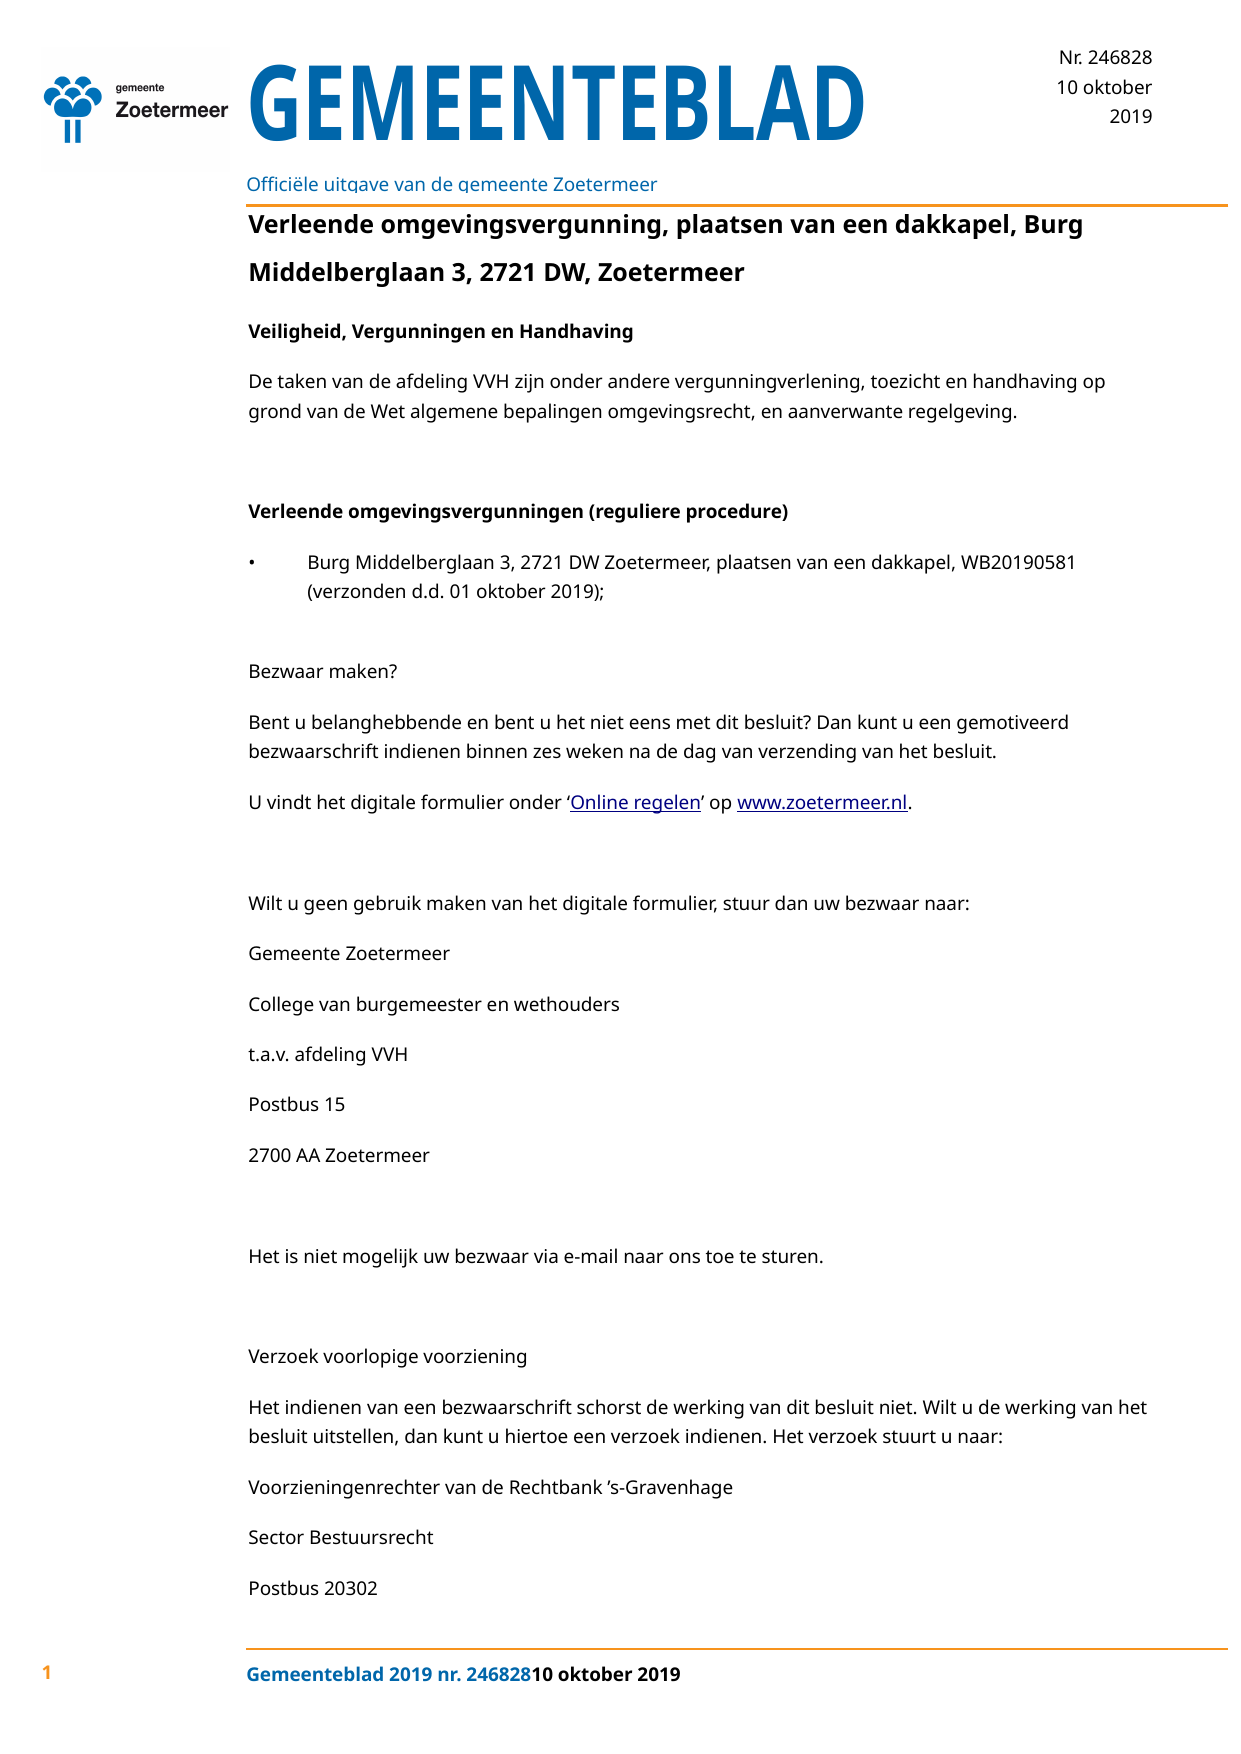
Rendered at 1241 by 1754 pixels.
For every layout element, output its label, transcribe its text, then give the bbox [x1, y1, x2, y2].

text Sector Bestuursrecht [248, 1524, 1152, 1550]
text Wilt u geen gebruik maken van het digitale formulier, stuur dan uw bezwaar naar: [248, 890, 1152, 916]
text Verzoek voorlopige voorziening [248, 1344, 1152, 1369]
text t.a.v. afdeling VVH [248, 1041, 1152, 1067]
text U vindt het digitale formulier onder ‘Online regelen’ op www.zoetermeer.nl. [248, 789, 1152, 815]
text Het is niet mogelijk uw bezwaar via e-mail naar ons toe te sturen. [248, 1243, 1152, 1269]
text Verleende omgevingsvergunningen (reguliere procedure) [248, 499, 1152, 524]
picture [41, 47, 231, 172]
text Gemeente Zoetermeer [248, 940, 1152, 966]
text Verleende omgevingsvergunning, plaatsen van een dakkapel, Burg Middelberglaan 3, 2721 DW, Zoetermeer [248, 207, 1152, 288]
list Burg Middelberglaan 3, 2721 DW Zoetermeer, plaatsen van een dakkapel, WB20190581 (verzonden d.d. 01 oktober 2019); [248, 549, 1152, 604]
text Bent u belanghebbende en bent u het niet eens met dit besluit? Dan kunt u een gemotiveerd bezwaarschrift indienen binnen zes weken na de dag van verzending van het besluit. [248, 709, 1152, 764]
text Bezwaar maken? [248, 659, 1152, 684]
text 2700 AA Zoetermeer [248, 1142, 1152, 1168]
text College van burgemeester en wethouders [248, 991, 1152, 1017]
text Postbus 20302 [248, 1575, 1152, 1601]
text De taken van de afdeling VVH zijn onder andere vergunningverlening, toezicht en handhaving op grond van de Wet algemene bepalingen omgevingsrecht, en aanverwante regelgeving. [248, 368, 1152, 424]
text Het indienen van een bezwaarschrift schorst de werking van dit besluit niet. Wilt u de werking van het besluit uitstellen, dan kunt u hiertoe een verzoek indienen. Het verzoek stuurt u naar: [248, 1394, 1152, 1449]
text Postbus 15 [248, 1092, 1152, 1117]
text Voorzieningenrechter van de Rechtbank ’s-Gravenhage [248, 1474, 1152, 1500]
text Veiligheid, Vergunningen en Handhaving [248, 318, 1152, 344]
